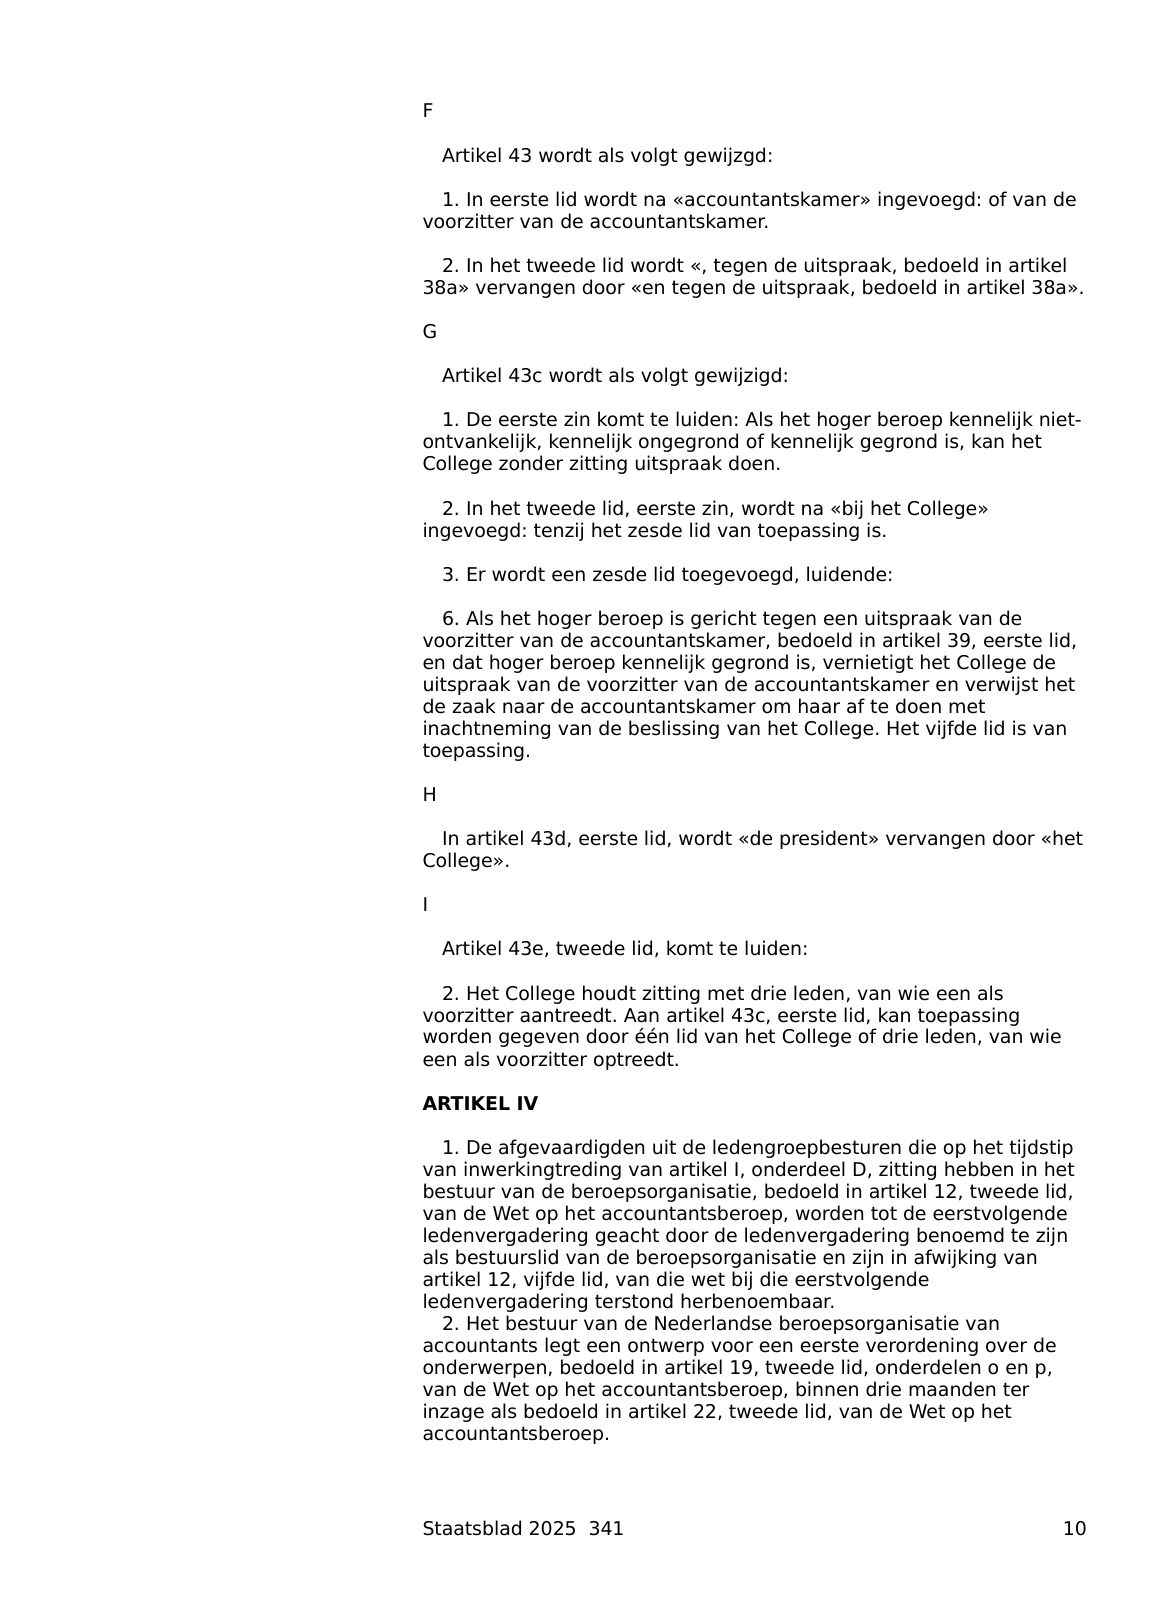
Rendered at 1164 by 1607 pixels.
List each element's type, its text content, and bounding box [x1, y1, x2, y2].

text I [422, 894, 1087, 916]
text G [422, 321, 1087, 343]
text Artikel 43 wordt als volgt gewijzgd: [422, 144, 1087, 167]
text Artikel 43c wordt als volgt gewijzigd: [422, 365, 1087, 387]
text 1. In eerste lid wordt na «accountantskamer» ingevoegd: of van de voorzitter van de accountantskamer. [422, 189, 1087, 233]
text 2. Het bestuur van de Nederlandse beroepsorganisatie van accountants legt een ontwerp voor een eerste verordening over de onderwerpen, bedoeld in artikel 19, tweede lid, onderdelen o en p, van de Wet op het accountantsberoep, binnen drie maanden ter inzage als bedoeld in artikel 22, tweede lid, van de Wet op het accountantsberoep. [422, 1313, 1087, 1444]
text F [422, 100, 1087, 122]
text 2. Het College houdt zitting met drie leden, van wie een als voorzitter aantreedt. Aan artikel 43c, eerste lid, kan toepassing worden gegeven door één lid van het College of drie leden, van wie een als voorzitter optreedt. [422, 982, 1087, 1070]
text 2. In het tweede lid, eerste zin, wordt na «bij het College» ingevoegd: tenzij het zesde lid van toepassing is. [422, 497, 1087, 541]
text 3. Er wordt een zesde lid toegevoegd, luidende: [422, 564, 1087, 586]
text Artikel 43e, tweede lid, komt te luiden: [422, 938, 1087, 960]
subtitle ARTIKEL IV [422, 1093, 1087, 1114]
text 6. Als het hoger beroep is gericht tegen een uitspraak van de voorzitter van de accountantskamer, bedoeld in artikel 39, eerste lid, en dat hoger beroep kennelijk gegrond is, vernietigt het College de uitspraak van de voorzitter van de accountantskamer en verwijst het de zaak naar de accountantskamer om haar af te doen met inachtneming van de beslissing van het College. Het vijfde lid is van toepassing. [422, 608, 1087, 762]
text 1. De afgevaardigden uit de ledengroepbesturen die op het tijdstip van inwerkingtreding van artikel I, onderdeel D, zitting hebben in het bestuur van de beroepsorganisatie, bedoeld in artikel 12, tweede lid, van de Wet op het accountantsberoep, worden tot de eerstvolgende ledenvergadering geacht door de ledenvergadering benoemd te zijn als bestuurslid van de beroepsorganisatie en zijn in afwijking van artikel 12, vijfde lid, van die wet bij die eerstvolgende ledenvergadering terstond herbenoembaar. [422, 1137, 1087, 1313]
text In artikel 43d, eerste lid, wordt «de president» vervangen door «het College». [422, 828, 1087, 872]
text 2. In het tweede lid wordt «, tegen de uitspraak, bedoeld in artikel 38a» vervangen door «en tegen de uitspraak, bedoeld in artikel 38a». [422, 255, 1087, 299]
text H [422, 784, 1087, 806]
text 1. De eerste zin komt te luiden: Als het hoger beroep kennelijk niet-ontvankelijk, kennelijk ongegrond of kennelijk gegrond is, kan het College zonder zitting uitspraak doen. [422, 409, 1087, 475]
